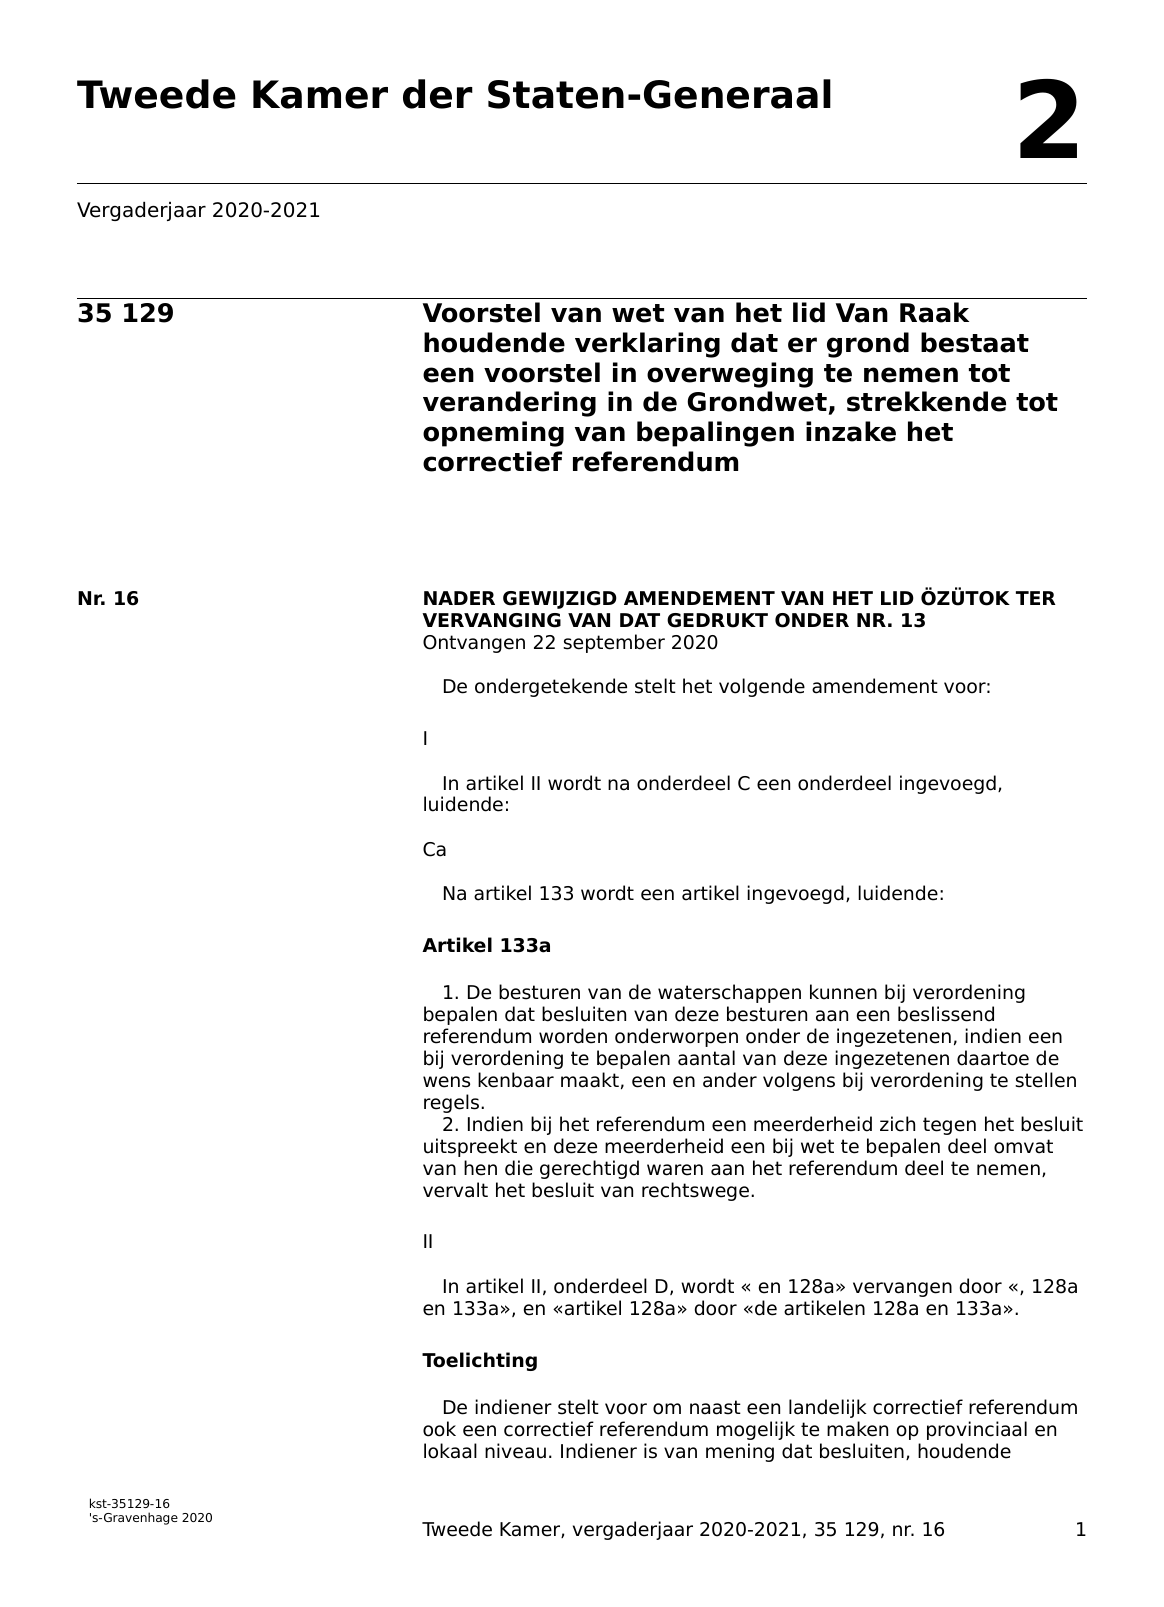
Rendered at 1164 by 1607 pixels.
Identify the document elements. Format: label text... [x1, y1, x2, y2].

table_header 2 [886, 59, 1087, 183]
subtitle I [422, 728, 1087, 750]
text kst-35129-16 [88, 1497, 323, 1511]
text In artikel II, onderdeel D, wordt « en 128a» vervangen door «, 128a en 133a», en «artikel 128a» door «de artikelen 128a en 133a». [422, 1276, 1087, 1319]
subtitle Artikel 133a [422, 935, 1087, 957]
subtitle Nr. 16 NADER GEWIJZIGD AMENDEMENT VAN HET LID ÖZÜTOK TER VERVANGING VAN DAT GEDRUKT ONDER NR. 13 [77, 588, 1087, 632]
subtitle II [422, 1231, 1087, 1253]
text Ca [422, 838, 1087, 861]
subtitle 35 129 Voorstel van wet van het lid Van Raak houdende verklaring dat er grond bestaat een voorstel in overweging te nemen tot verandering in de Grondwet, strekkende tot opneming van bepalingen inzake het correctief referendum [77, 299, 1087, 477]
text In artikel II wordt na onderdeel C een onderdeel ingevoegd, luidende: [422, 772, 1087, 816]
text 's-Gravenhage 2020 [88, 1511, 323, 1525]
text 2. Indien bij het referendum een meerderheid zich tegen het besluit uitspreekt en deze meerderheid een bij wet te bepalen deel omvat van hen die gerechtigd waren aan het referendum deel te nemen, vervalt het besluit van rechtswege. [422, 1113, 1087, 1201]
table_cell Vergaderjaar 2020-2021 [77, 184, 1087, 298]
text De indiener stelt voor om naast een landelijk correctief referendum ook een correctief referendum mogelijk te maken op provinciaal en lokaal niveau. Indiener is van mening dat besluiten, houdende [422, 1397, 1087, 1462]
table_header Tweede Kamer der Staten-Generaal [77, 59, 886, 183]
text 1. De besturen van de waterschappen kunnen bij verordening bepalen dat besluiten van deze besturen aan een beslissend referendum worden onderworpen onder de ingezetenen, indien een bij verordening te bepalen aantal van deze ingezetenen daartoe de wens kenbaar maakt, een en ander volgens bij verordening te stellen regels. [422, 982, 1087, 1113]
text Ontvangen 22 september 2020 [422, 632, 1087, 654]
text Na artikel 133 wordt een artikel ingevoegd, luidende: [422, 883, 1087, 905]
text De ondergetekende stelt het volgende amendement voor: [422, 676, 1087, 698]
subtitle Toelichting [422, 1349, 1087, 1372]
